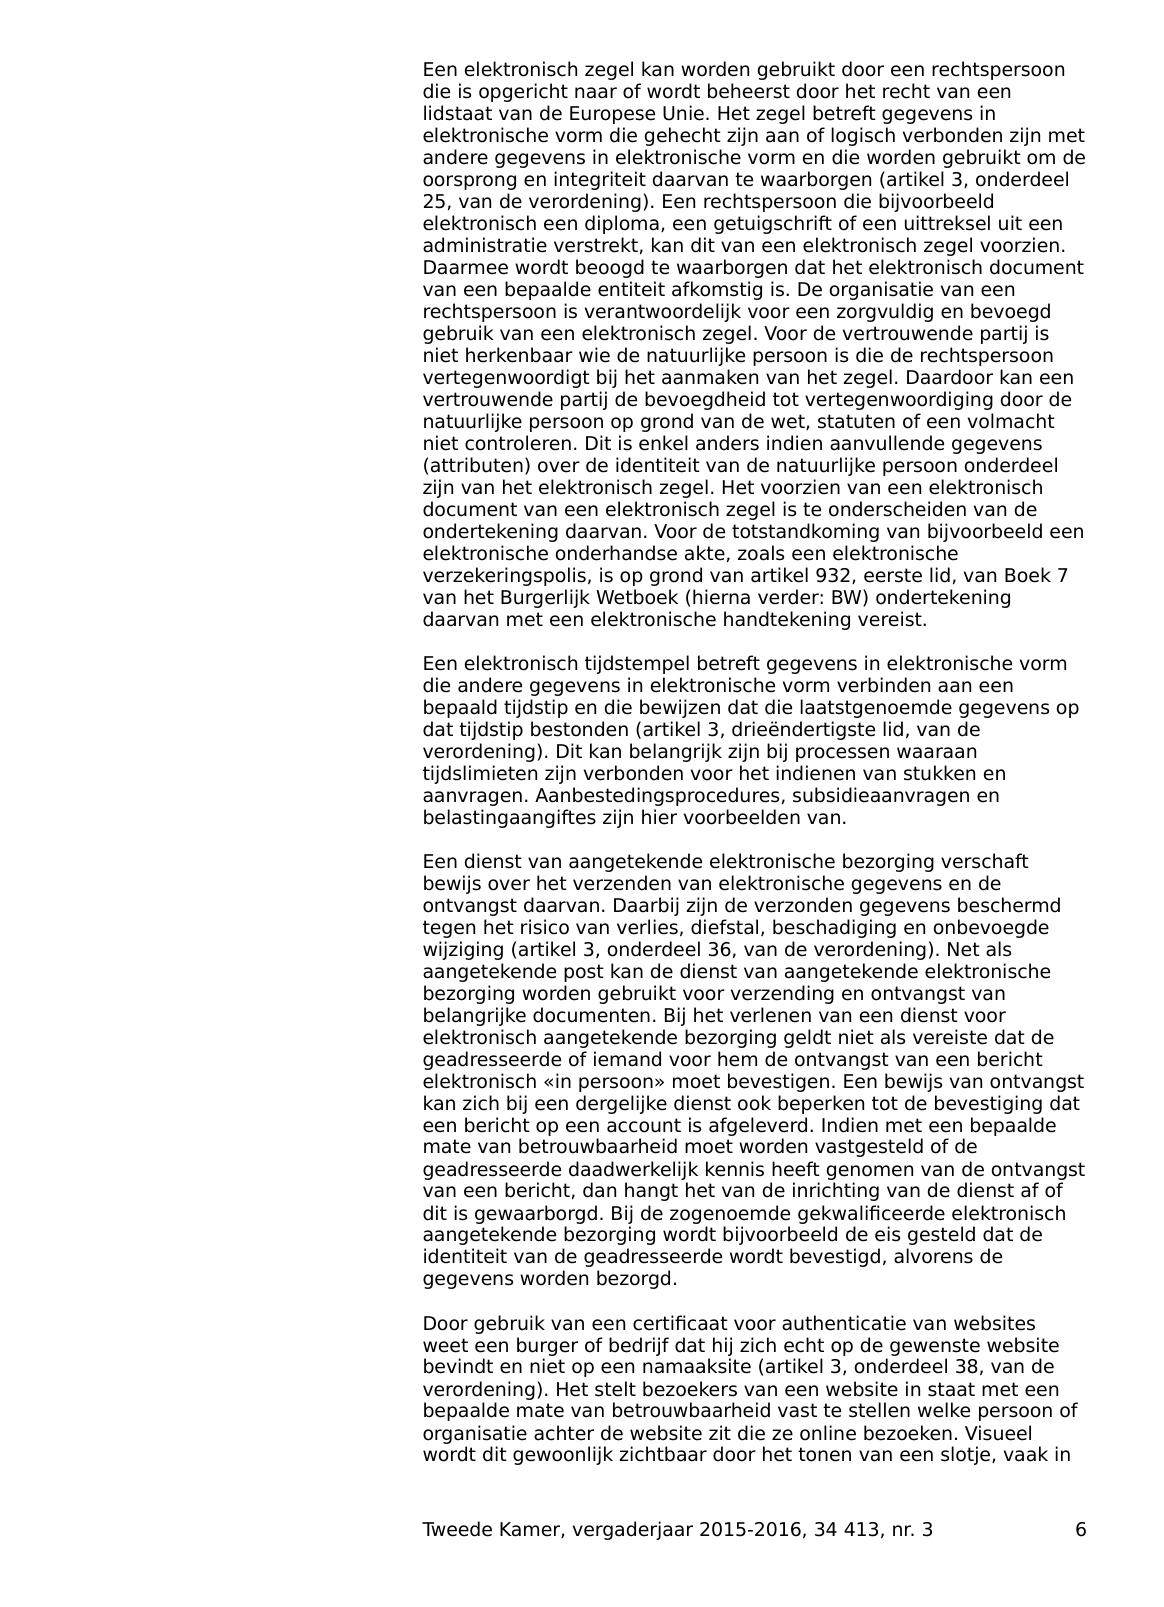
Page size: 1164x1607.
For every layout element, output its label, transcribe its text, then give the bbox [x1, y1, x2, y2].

text Door gebruik van een certificaat voor authenticatie van websites weet een burger of bedrijf dat hij zich echt op de gewenste website bevindt en niet op een namaaksite (artikel 3, onderdeel 38, van de verordening). Het stelt bezoekers van een website in staat met een bepaalde mate van betrouwbaarheid vast te stellen welke persoon of organisatie achter de website zit die ze online bezoeken. Visueel wordt dit gewoonlijk zichtbaar door het tonen van een slotje, vaak in [422, 1312, 1087, 1466]
text Een elektronisch zegel kan worden gebruikt door een rechtspersoon die is opgericht naar of wordt beheerst door het recht van een lidstaat van de Europese Unie. Het zegel betreft gegevens in elektronische vorm die gehecht zijn aan of logisch verbonden zijn met andere gegevens in elektronische vorm en die worden gebruikt om de oorsprong en integriteit daarvan te waarborgen (artikel 3, onderdeel 25, van de verordening). Een rechtspersoon die bijvoorbeeld elektronisch een diploma, een getuigschrift of een uittreksel uit een administratie verstrekt, kan dit van een elektronisch zegel voorzien. Daarmee wordt beoogd te waarborgen dat het elektronisch document van een bepaalde entiteit afkomstig is. De organisatie van een rechtspersoon is verantwoordelijk voor een zorgvuldig en bevoegd gebruik van een elektronisch zegel. Voor de vertrouwende partij is niet herkenbaar wie de natuurlijke persoon is die de rechtspersoon vertegenwoordigt bij het aanmaken van het zegel. Daardoor kan een vertrouwende partij de bevoegdheid tot vertegenwoordiging door de natuurlijke persoon op grond van de wet, statuten of een volmacht niet controleren. Dit is enkel anders indien aanvullende gegevens (attributen) over de identiteit van de natuurlijke persoon onderdeel zijn van het elektronisch zegel. Het voorzien van een elektronisch document van een elektronisch zegel is te onderscheiden van de ondertekening daarvan. Voor de totstandkoming van bijvoorbeeld een elektronische onderhandse akte, zoals een elektronische verzekeringspolis, is op grond van artikel 932, eerste lid, van Boek 7 van het Burgerlijk Wetboek (hierna verder: BW) ondertekening daarvan met een elektronische handtekening vereist. [422, 59, 1087, 631]
text Een dienst van aangetekende elektronische bezorging verschaft bewijs over het verzenden van elektronische gegevens en de ontvangst daarvan. Daarbij zijn de verzonden gegevens beschermd tegen het risico van verlies, diefstal, beschadiging en onbevoegde wijziging (artikel 3, onderdeel 36, van de verordening). Net als aangetekende post kan de dienst van aangetekende elektronische bezorging worden gebruikt voor verzending en ontvangst van belangrijke documenten. Bij het verlenen van een dienst voor elektronisch aangetekende bezorging geldt niet als vereiste dat de geadresseerde of iemand voor hem de ontvangst van een bericht elektronisch «in persoon» moet bevestigen. Een bewijs van ontvangst kan zich bij een dergelijke dienst ook beperken tot de bevestiging dat een bericht op een account is afgeleverd. Indien met een bepaalde mate van betrouwbaarheid moet worden vastgesteld of de geadresseerde daadwerkelijk kennis heeft genomen van de ontvangst van een bericht, dan hangt het van de inrichting van de dienst af of dit is gewaarborgd. Bij de zogenoemde gekwalificeerde elektronisch aangetekende bezorging wordt bijvoorbeeld de eis gesteld dat de identiteit van de geadresseerde wordt bevestigd, alvorens de gegevens worden bezorgd. [422, 851, 1087, 1290]
text Een elektronisch tijdstempel betreft gegevens in elektronische vorm die andere gegevens in elektronische vorm verbinden aan een bepaald tijdstip en die bewijzen dat die laatstgenoemde gegevens op dat tijdstip bestonden (artikel 3, drieëndertigste lid, van de verordening). Dit kan belangrijk zijn bij processen waaraan tijdslimieten zijn verbonden voor het indienen van stukken en aanvragen. Aanbestedingsprocedures, subsidieaanvragen en belastingaangiftes zijn hier voorbeelden van. [422, 653, 1087, 828]
